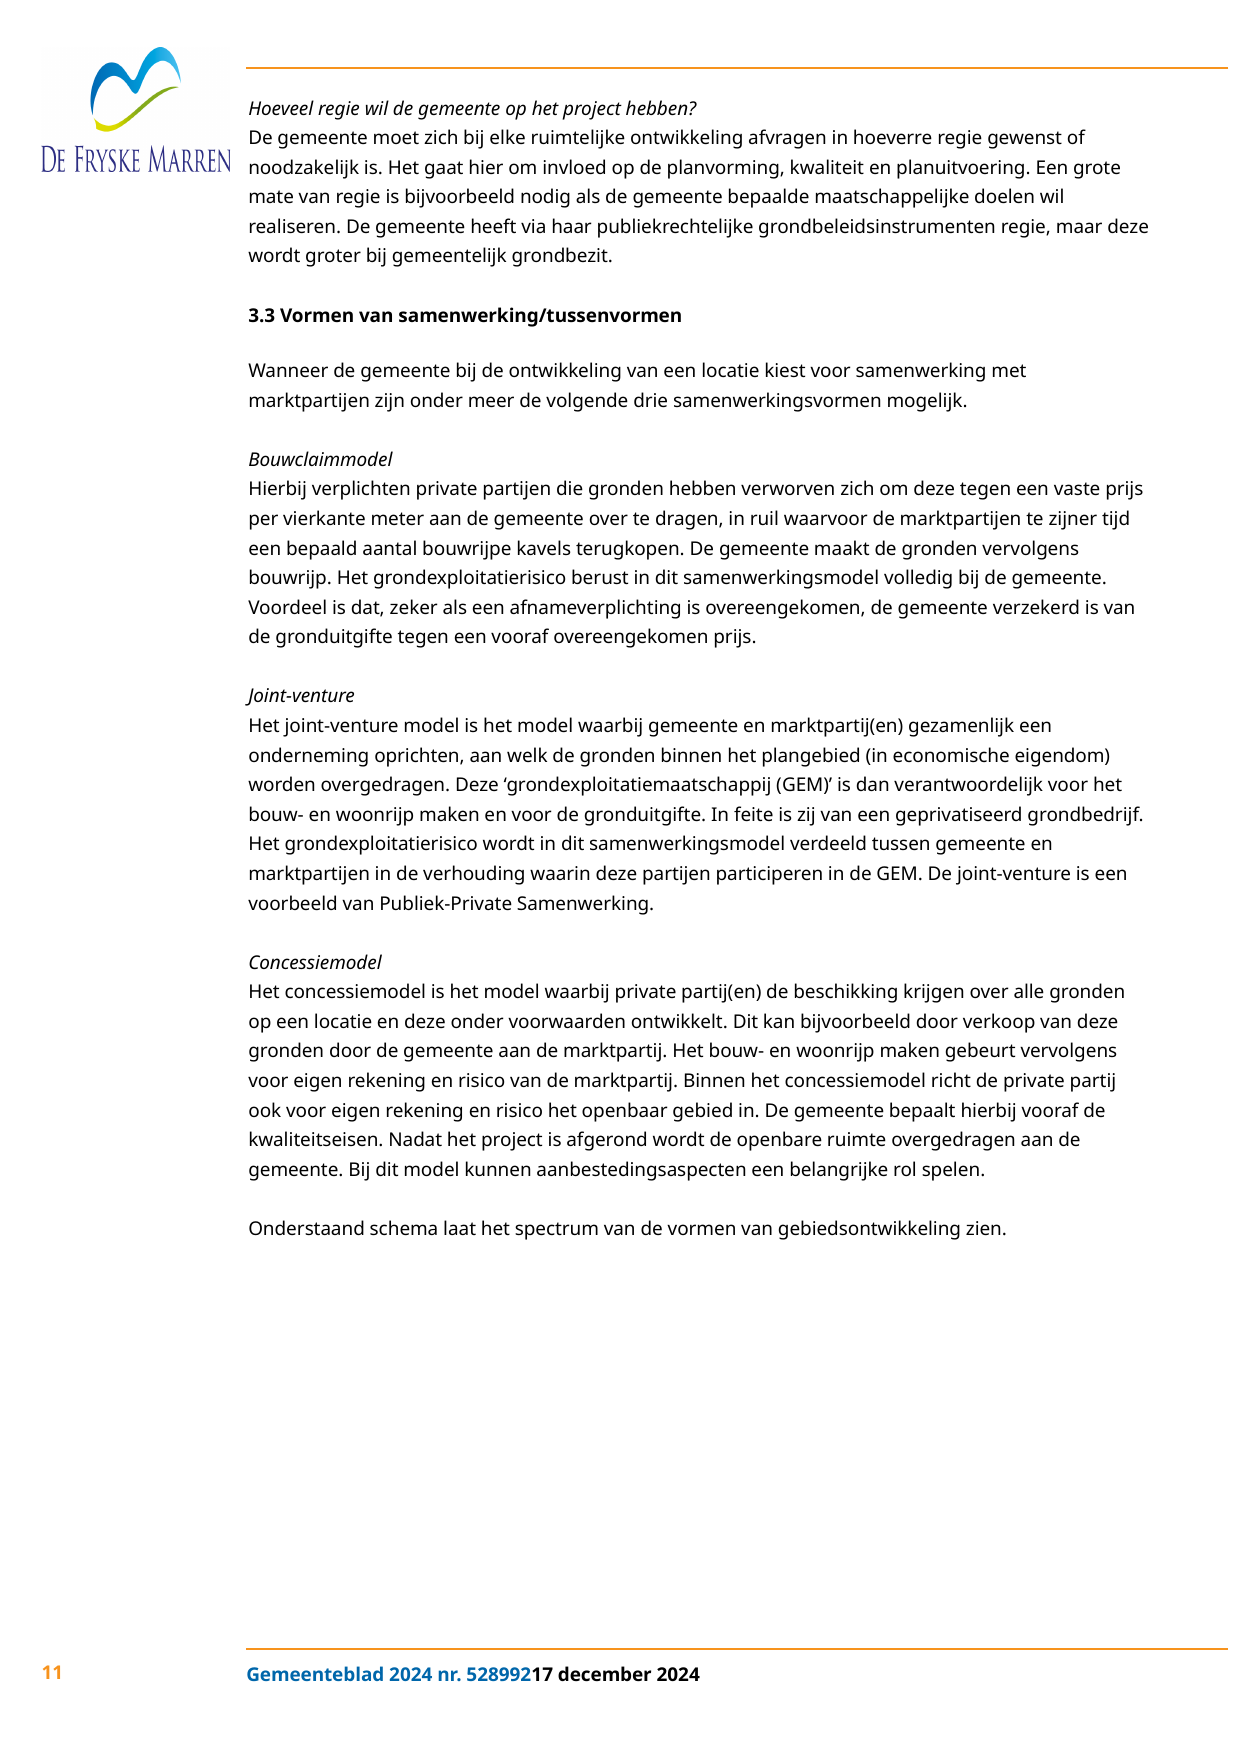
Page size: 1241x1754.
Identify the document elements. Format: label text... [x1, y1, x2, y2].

text 3.3 Vormen van samenwerking/tussenvormen [248, 302, 1152, 328]
text Joint-venture [248, 683, 1152, 708]
text Hierbij verplichten private partijen die gronden hebben verworven zich om deze tegen een vaste prijs per vierkante meter aan de gemeente over te dragen, in ruil waarvoor de marktpartijen te zijner tijd een bepaald aantal bouwrijpe kavels terugkopen. De gemeente maakt de gronden vervolgens bouwrijp. Het grondexploitatierisico berust in dit samenwerkingsmodel volledig bij de gemeente. Voordeel is dat, zeker als een afnameverplichting is overeengekomen, de gemeente verzekerd is van de gronduitgifte tegen een vooraf overeengekomen prijs. [248, 476, 1152, 649]
text Wanneer de gemeente bij de ontwikkeling van een locatie kiest voor samenwerking met marktpartijen zijn onder meer de volgende drie samenwerkingsvormen mogelijk. [248, 357, 1152, 412]
text Het concessiemodel is het model waarbij private partij(en) de beschikking krijgen over alle gronden op een locatie en deze onder voorwaarden ontwikkelt. Dit kan bijvoorbeeld door verkoop van deze gronden door de gemeente aan de marktpartij. Het bouw- en woonrijp maken gebeurt vervolgens voor eigen rekening en risico van de marktpartij. Binnen het concessiemodel richt de private partij ook voor eigen rekening en risico het openbaar gebied in. De gemeente bepaalt hierbij vooraf de kwaliteitseisen. Nadat het project is afgerond wordt de openbare ruimte overgedragen aan de gemeente. Bij dit model kunnen aanbestedingsaspecten een belangrijke rol spelen. [248, 978, 1152, 1182]
picture [41, 47, 231, 172]
text Onderstaand schema laat het spectrum van de vormen van gebiedsontwikkeling zien. [248, 1215, 1152, 1241]
text Bouwclaimmodel [248, 446, 1152, 472]
text Concessiemodel [248, 949, 1152, 974]
text Het joint-venture model is het model waarbij gemeente en marktpartij(en) gezamenlijk een onderneming oprichten, aan welk de gronden binnen het plangebied (in economische eigendom) worden overgedragen. Deze ‘grondexploitatiemaatschappij (GEM)’ is dan verantwoordelijk voor het bouw- en woonrijp maken en voor de gronduitgifte. In feite is zij van een geprivatiseerd grondbedrijf. Het grondexploitatierisico wordt in dit samenwerkingsmodel verdeeld tussen gemeente en marktpartijen in de verhouding waarin deze partijen participeren in de GEM. De joint-venture is een voorbeeld van Publiek-Private Samenwerking. [248, 712, 1152, 915]
text De gemeente moet zich bij elke ruimtelijke ontwikkeling afvragen in hoeverre regie gewenst of noodzakelijk is. Het gaat hier om invloed op de planvorming, kwaliteit en planuitvoering. Een grote mate van regie is bijvoorbeeld nodig als de gemeente bepaalde maatschappelijke doelen wil realiseren. De gemeente heeft via haar publiekrechtelijke grondbeleidsinstrumenten regie, maar deze wordt groter bij gemeentelijk grondbezit. [248, 124, 1152, 268]
text Hoeveel regie wil de gemeente op het project hebben? [248, 95, 1152, 121]
